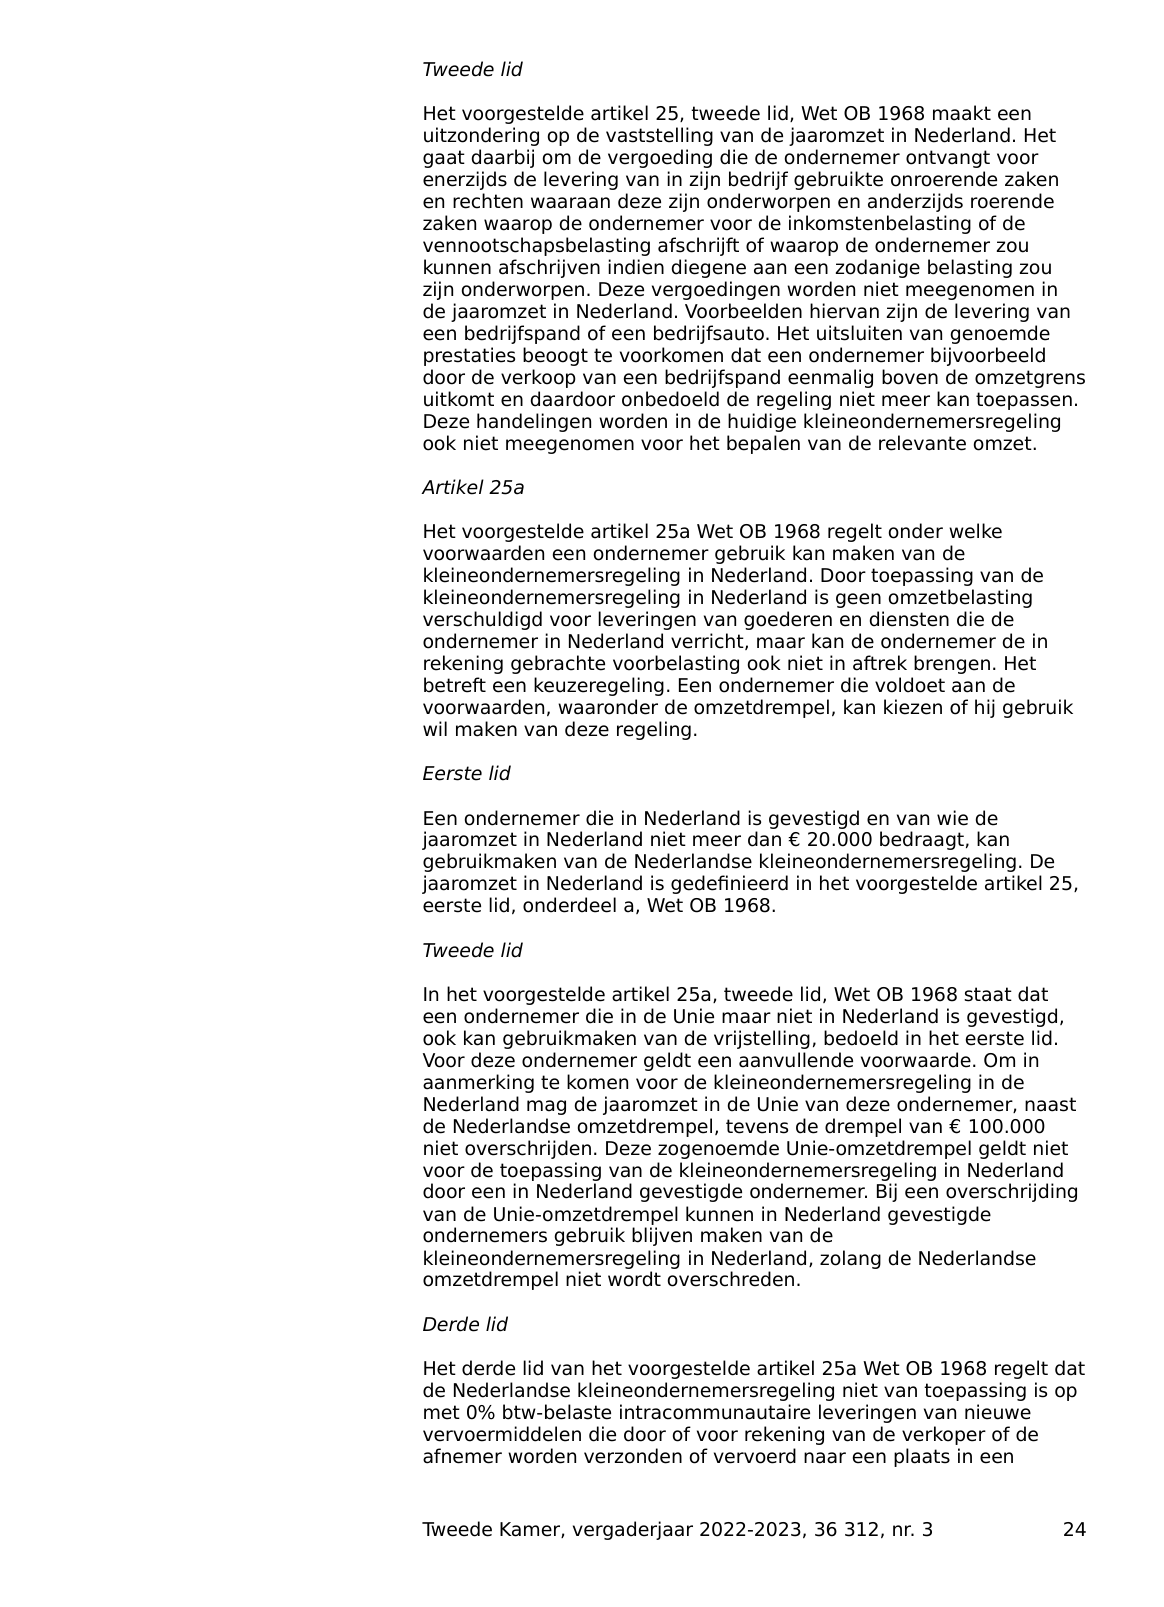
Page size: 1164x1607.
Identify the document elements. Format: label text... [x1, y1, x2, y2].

subtitle Tweede lid [422, 939, 1087, 961]
subtitle Eerste lid [422, 763, 1087, 785]
text Het derde lid van het voorgestelde artikel 25a Wet OB 1968 regelt dat de Nederlandse kleineondernemersregeling niet van toepassing is op met 0% btw-belaste intracommunautaire leveringen van nieuwe vervoermiddelen die door of voor rekening van de verkoper of de afnemer worden verzonden of vervoerd naar een plaats in een [422, 1358, 1087, 1468]
subtitle Derde lid [422, 1313, 1087, 1336]
subtitle Tweede lid [422, 59, 1087, 81]
text Het voorgestelde artikel 25a Wet OB 1968 regelt onder welke voorwaarden een ondernemer gebruik kan maken van de kleineondernemersregeling in Nederland. Door toepassing van de kleineondernemersregeling in Nederland is geen omzetbelasting verschuldigd voor leveringen van goederen en diensten die de ondernemer in Nederland verricht, maar kan de ondernemer de in rekening gebrachte voorbelasting ook niet in aftrek brengen. Het betreft een keuzeregeling. Een ondernemer die voldoet aan de voorwaarden, waaronder de omzetdrempel, kan kiezen of hij gebruik wil maken van deze regeling. [422, 521, 1087, 741]
text Het voorgestelde artikel 25, tweede lid, Wet OB 1968 maakt een uitzondering op de vaststelling van de jaaromzet in Nederland. Het gaat daarbij om de vergoeding die de ondernemer ontvangt voor enerzijds de levering van in zijn bedrijf gebruikte onroerende zaken en rechten waaraan deze zijn onderworpen en anderzijds roerende zaken waarop de ondernemer voor de inkomstenbelasting of de vennootschapsbelasting afschrijft of waarop de ondernemer zou kunnen afschrijven indien diegene aan een zodanige belasting zou zijn onderworpen. Deze vergoedingen worden niet meegenomen in de jaaromzet in Nederland. Voorbeelden hiervan zijn de levering van een bedrijfspand of een bedrijfsauto. Het uitsluiten van genoemde prestaties beoogt te voorkomen dat een ondernemer bijvoorbeeld door de verkoop van een bedrijfspand eenmalig boven de omzetgrens uitkomt en daardoor onbedoeld de regeling niet meer kan toepassen. Deze handelingen worden in de huidige kleineondernemersregeling ook niet meegenomen voor het bepalen van de relevante omzet. [422, 103, 1087, 455]
text In het voorgestelde artikel 25a, tweede lid, Wet OB 1968 staat dat een ondernemer die in de Unie maar niet in Nederland is gevestigd, ook kan gebruikmaken van de vrijstelling, bedoeld in het eerste lid. Voor deze ondernemer geldt een aanvullende voorwaarde. Om in aanmerking te komen voor de kleineondernemersregeling in de Nederland mag de jaaromzet in de Unie van deze ondernemer, naast de Nederlandse omzetdrempel, tevens de drempel van € 100.000 niet overschrijden. Deze zogenoemde Unie-omzetdrempel geldt niet voor de toepassing van de kleineondernemersregeling in Nederland door een in Nederland gevestigde ondernemer. Bij een overschrijding van de Unie-omzetdrempel kunnen in Nederland gevestigde ondernemers gebruik blijven maken van de kleineondernemersregeling in Nederland, zolang de Nederlandse omzetdrempel niet wordt overschreden. [422, 984, 1087, 1291]
subtitle Artikel 25a [422, 477, 1087, 499]
text Een ondernemer die in Nederland is gevestigd en van wie de jaaromzet in Nederland niet meer dan € 20.000 bedraagt, kan gebruikmaken van de Nederlandse kleineondernemersregeling. De jaaromzet in Nederland is gedefinieerd in het voorgestelde artikel 25, eerste lid, onderdeel a, Wet OB 1968. [422, 807, 1087, 917]
